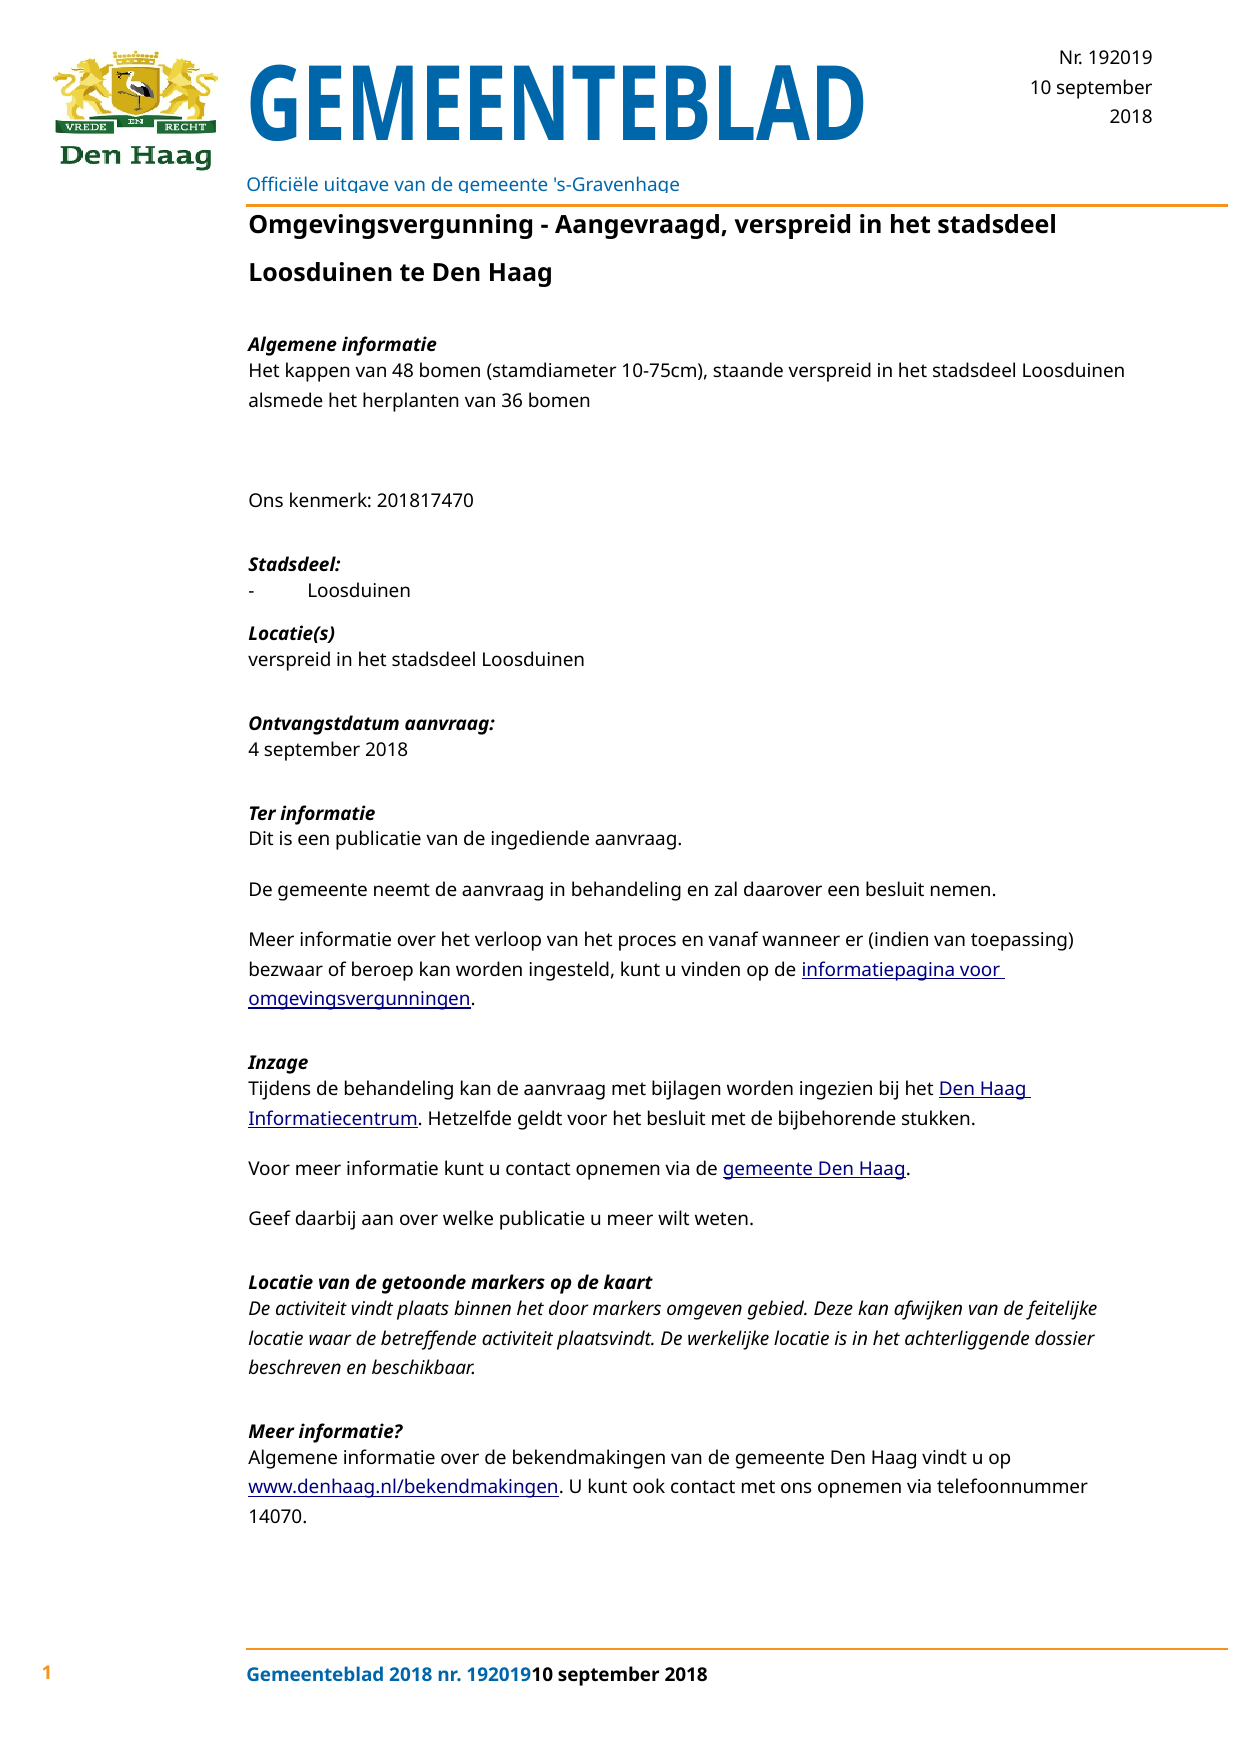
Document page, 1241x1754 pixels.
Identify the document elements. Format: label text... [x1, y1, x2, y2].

list Loosduinen [248, 577, 1152, 603]
text Omgevingsvergunning - Aangevraagd, verspreid in het stadsdeel Loosduinen te Den Haag [248, 207, 1152, 288]
text Het kappen van 48 bomen (stamdiameter 10-75cm), staande verspreid in het stadsdeel Loosduinen alsmede het herplanten van 36 bomen [248, 357, 1152, 412]
text Meer informatie? [248, 1418, 1152, 1444]
text Tijdens de behandeling kan de aanvraag met bijlagen worden ingezien bij het Den Haag Informatiecentrum. Hetzelfde geldt voor het besluit met de bijbehorende stukken. [248, 1075, 1152, 1131]
text De gemeente neemt de aanvraag in behandeling en zal daarover een besluit nemen. [248, 876, 1152, 902]
text 4 september 2018 [248, 736, 1152, 762]
text Voor meer informatie kunt u contact opnemen via de gemeente Den Haag. [248, 1155, 1152, 1181]
text Locatie van de getoonde markers op de kaart [248, 1269, 1152, 1295]
text Ter informatie [248, 800, 1152, 826]
text Stadsdeel: [248, 552, 1152, 577]
text Ons kenmerk: 201817470 [248, 488, 1152, 513]
picture [41, 47, 231, 172]
text Inzage [248, 1049, 1152, 1075]
text Algemene informatie over de bekendmakingen van de gemeente Den Haag vindt u op www.denhaag.nl/bekendmakingen. U kunt ook contact met ons opnemen via telefoonnummer 14070. [248, 1444, 1152, 1529]
text Dit is een publicatie van de ingediende aanvraag. [248, 826, 1152, 851]
text Ontvangstdatum aanvraag: [248, 710, 1152, 736]
text De activiteit vindt plaats binnen het door markers omgeven gebied. Deze kan afwijken van de feitelijke locatie waar de betreffende activiteit plaatsvindt. De werkelijke locatie is in het achterliggende dossier beschreven en beschikbaar. [248, 1295, 1152, 1380]
text Locatie(s) [248, 620, 1152, 646]
text Meer informatie over het verloop van het proces en vanaf wanneer er (indien van toepassing) bezwaar of beroep kan worden ingesteld, kunt u vinden op de informatiepagina voor omgevingsvergunningen. [248, 926, 1152, 1011]
text Geef daarbij aan over welke publicatie u meer wilt weten. [248, 1206, 1152, 1231]
text verspreid in het stadsdeel Loosduinen [248, 646, 1152, 672]
text Algemene informatie [248, 331, 1152, 357]
